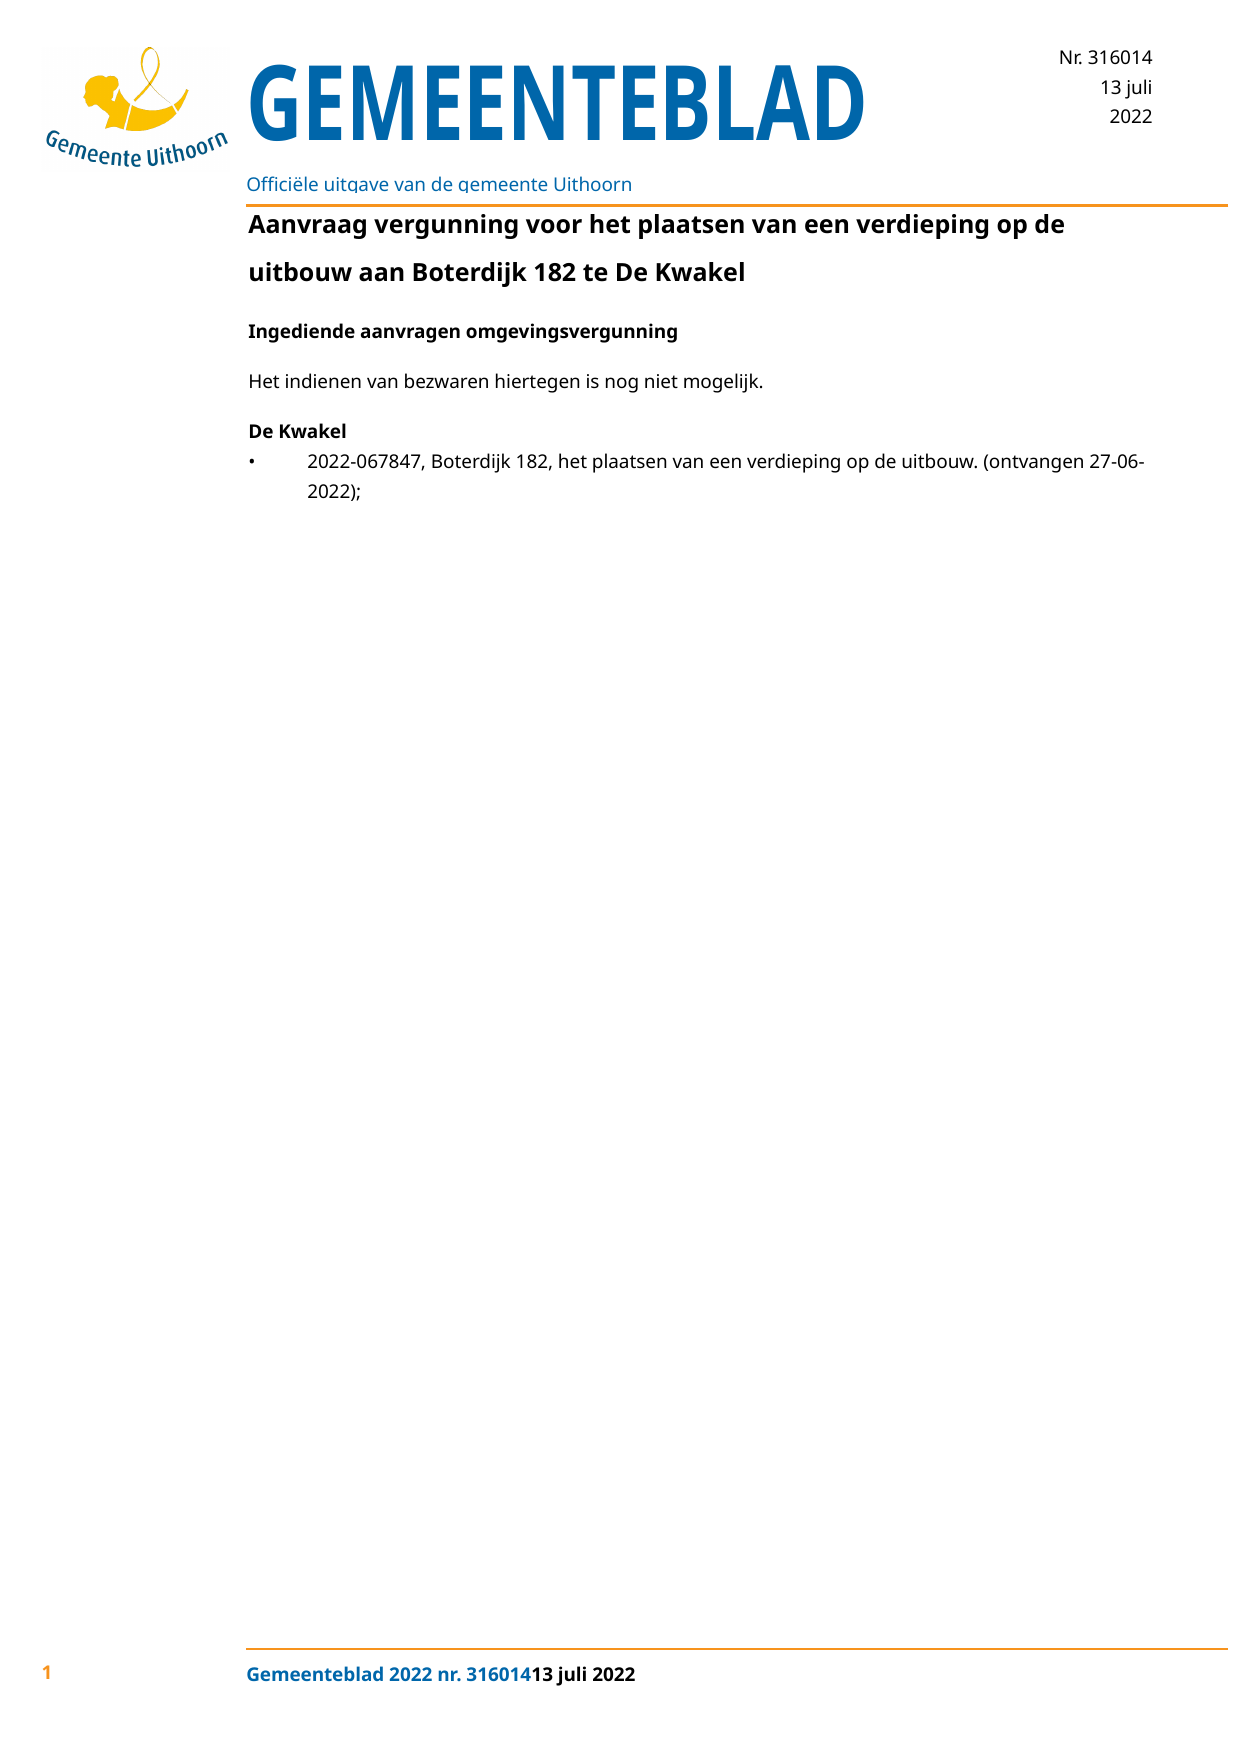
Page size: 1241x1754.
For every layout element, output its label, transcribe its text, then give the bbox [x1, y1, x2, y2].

text Ingediende aanvragen omgevingsvergunning [248, 318, 1152, 344]
text De Kwakel [248, 419, 1152, 444]
text Het indienen van bezwaren hiertegen is nog niet mogelijk. [248, 368, 1152, 394]
picture [41, 47, 231, 172]
list 2022-067847, Boterdijk 182, het plaatsen van een verdieping op de uitbouw. (ontvangen 27-06-2022); [248, 448, 1152, 504]
text Aanvraag vergunning voor het plaatsen van een verdieping op de uitbouw aan Boterdijk 182 te De Kwakel [248, 207, 1152, 288]
